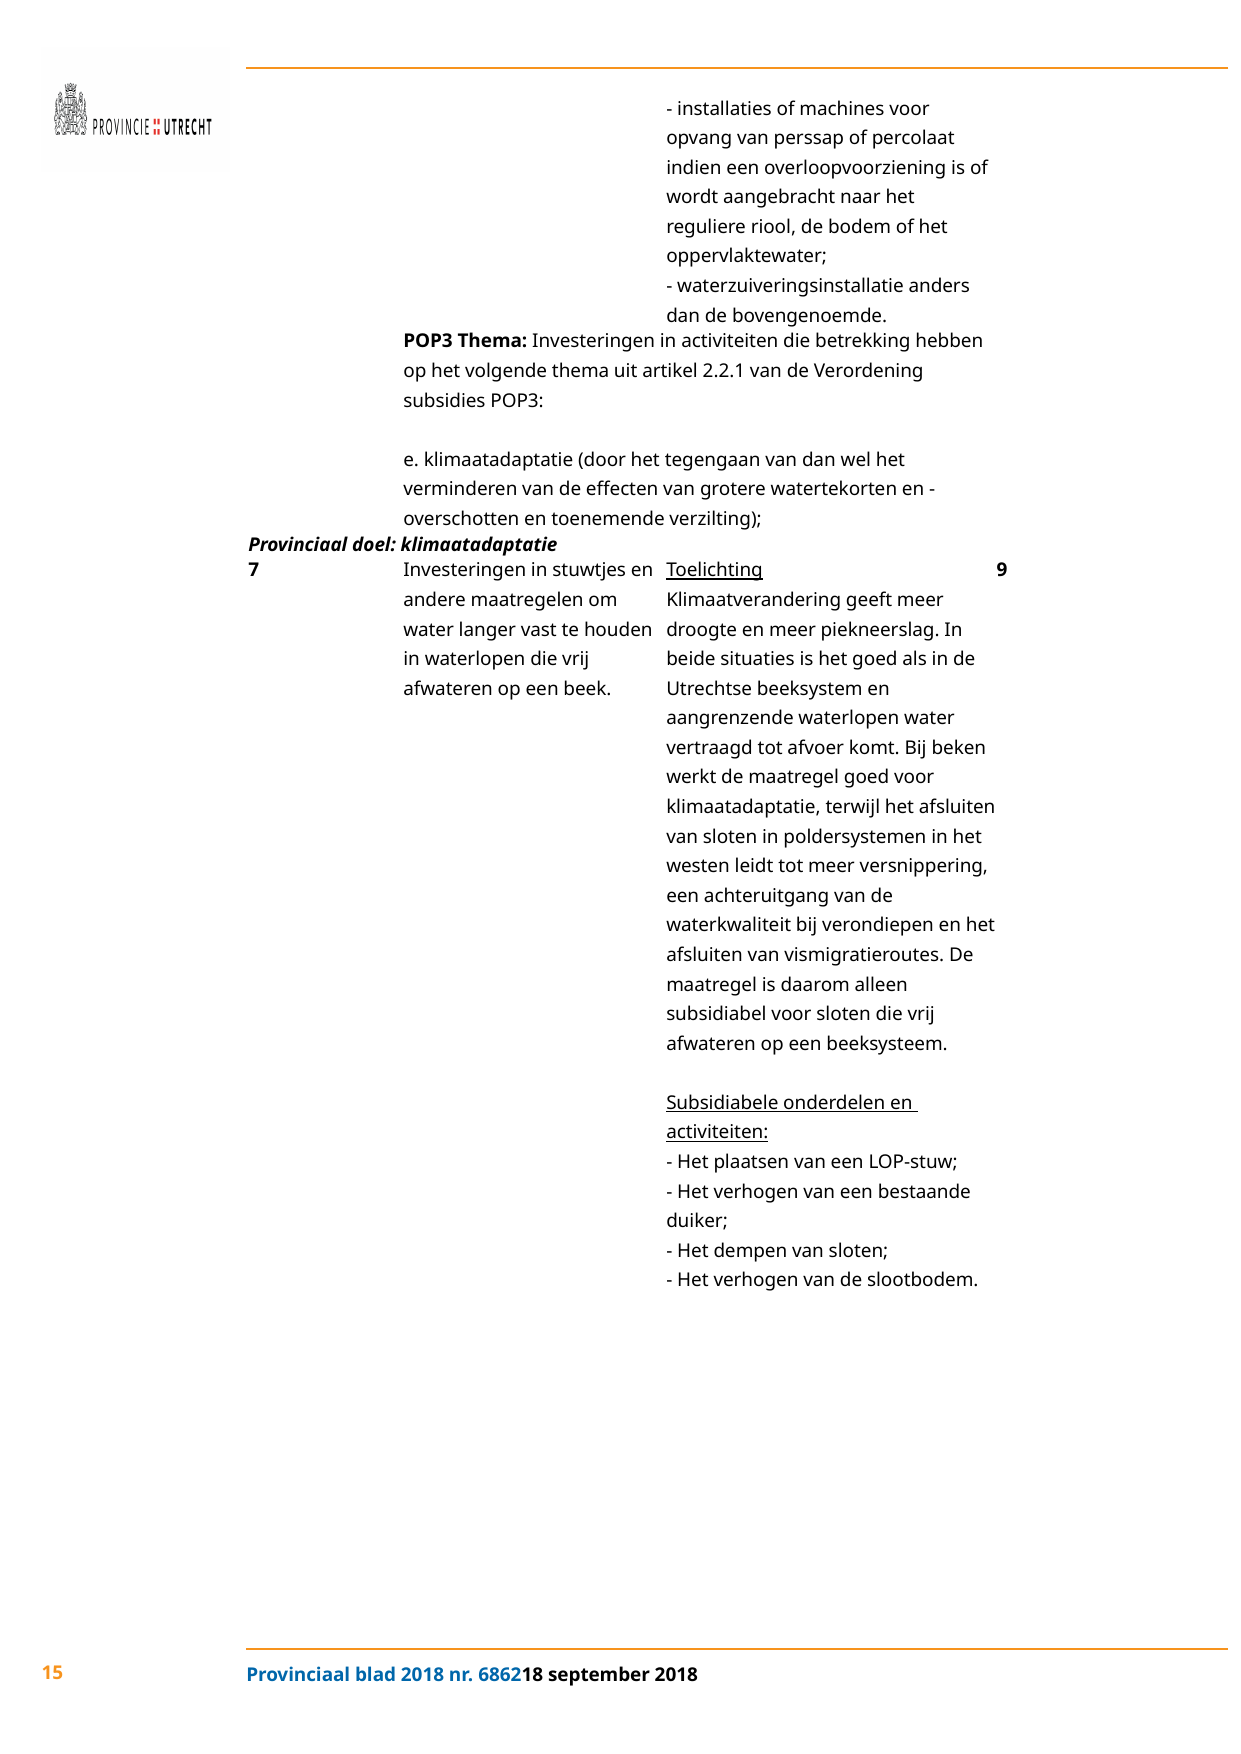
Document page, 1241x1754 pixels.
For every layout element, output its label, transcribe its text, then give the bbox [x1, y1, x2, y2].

table_cell - installaties of machines voor opvang van perssap of percolaat indien een overloopvoorziening is of wordt aangebracht naar het reguliere riool, de bodem of het oppervlaktewater; - waterzuiveringsinstallatie anders dan de bovengenoemde. [666, 95, 996, 328]
table_cell POP3 Thema: Investeringen in activiteiten die betrekking hebben op het volgende thema uit artikel 2.2.1 van de Verordening subsidies POP3: e. klimaatadaptatie (door het tegengaan van dan wel het verminderen van de effecten van grotere watertekorten en -overschotten en toenemende verzilting); [403, 328, 996, 531]
table_cell 7 [248, 557, 403, 1292]
table_cell Investeringen in stuwtjes en andere maatregelen om water langer vast te houden in waterlopen die vrij afwateren op een beek. [403, 557, 666, 1292]
table_cell [403, 95, 666, 328]
table_cell [996, 328, 1152, 531]
table_cell [248, 95, 403, 328]
table_cell Toelichting Klimaatverandering geeft meer droogte en meer piekneerslag. In beide situaties is het goed als in de Utrechtse beeksystem en aangrenzende waterlopen water vertraagd tot afvoer komt. Bij beken werkt de maatregel goed voor klimaatadaptatie, terwijl het afsluiten van sloten in poldersystemen in het westen leidt tot meer versnippering, een achteruitgang van de waterkwaliteit bij verondiepen en het afsluiten van vismigratieroutes. De maatregel is daarom alleen subsidiabel voor sloten die vrij afwateren op een beeksysteem. Subsidiabele onderdelen en activiteiten: - Het plaatsen van een LOP-stuw; - Het verhogen van een bestaande duiker; - Het dempen van sloten; - Het verhogen van de slootbodem. [666, 557, 996, 1292]
table_cell [248, 328, 403, 531]
table_cell Provinciaal doel: klimaatadaptatie [248, 531, 1152, 557]
table_cell 9 [996, 557, 1152, 1292]
picture [41, 47, 231, 172]
table_cell [996, 95, 1152, 328]
